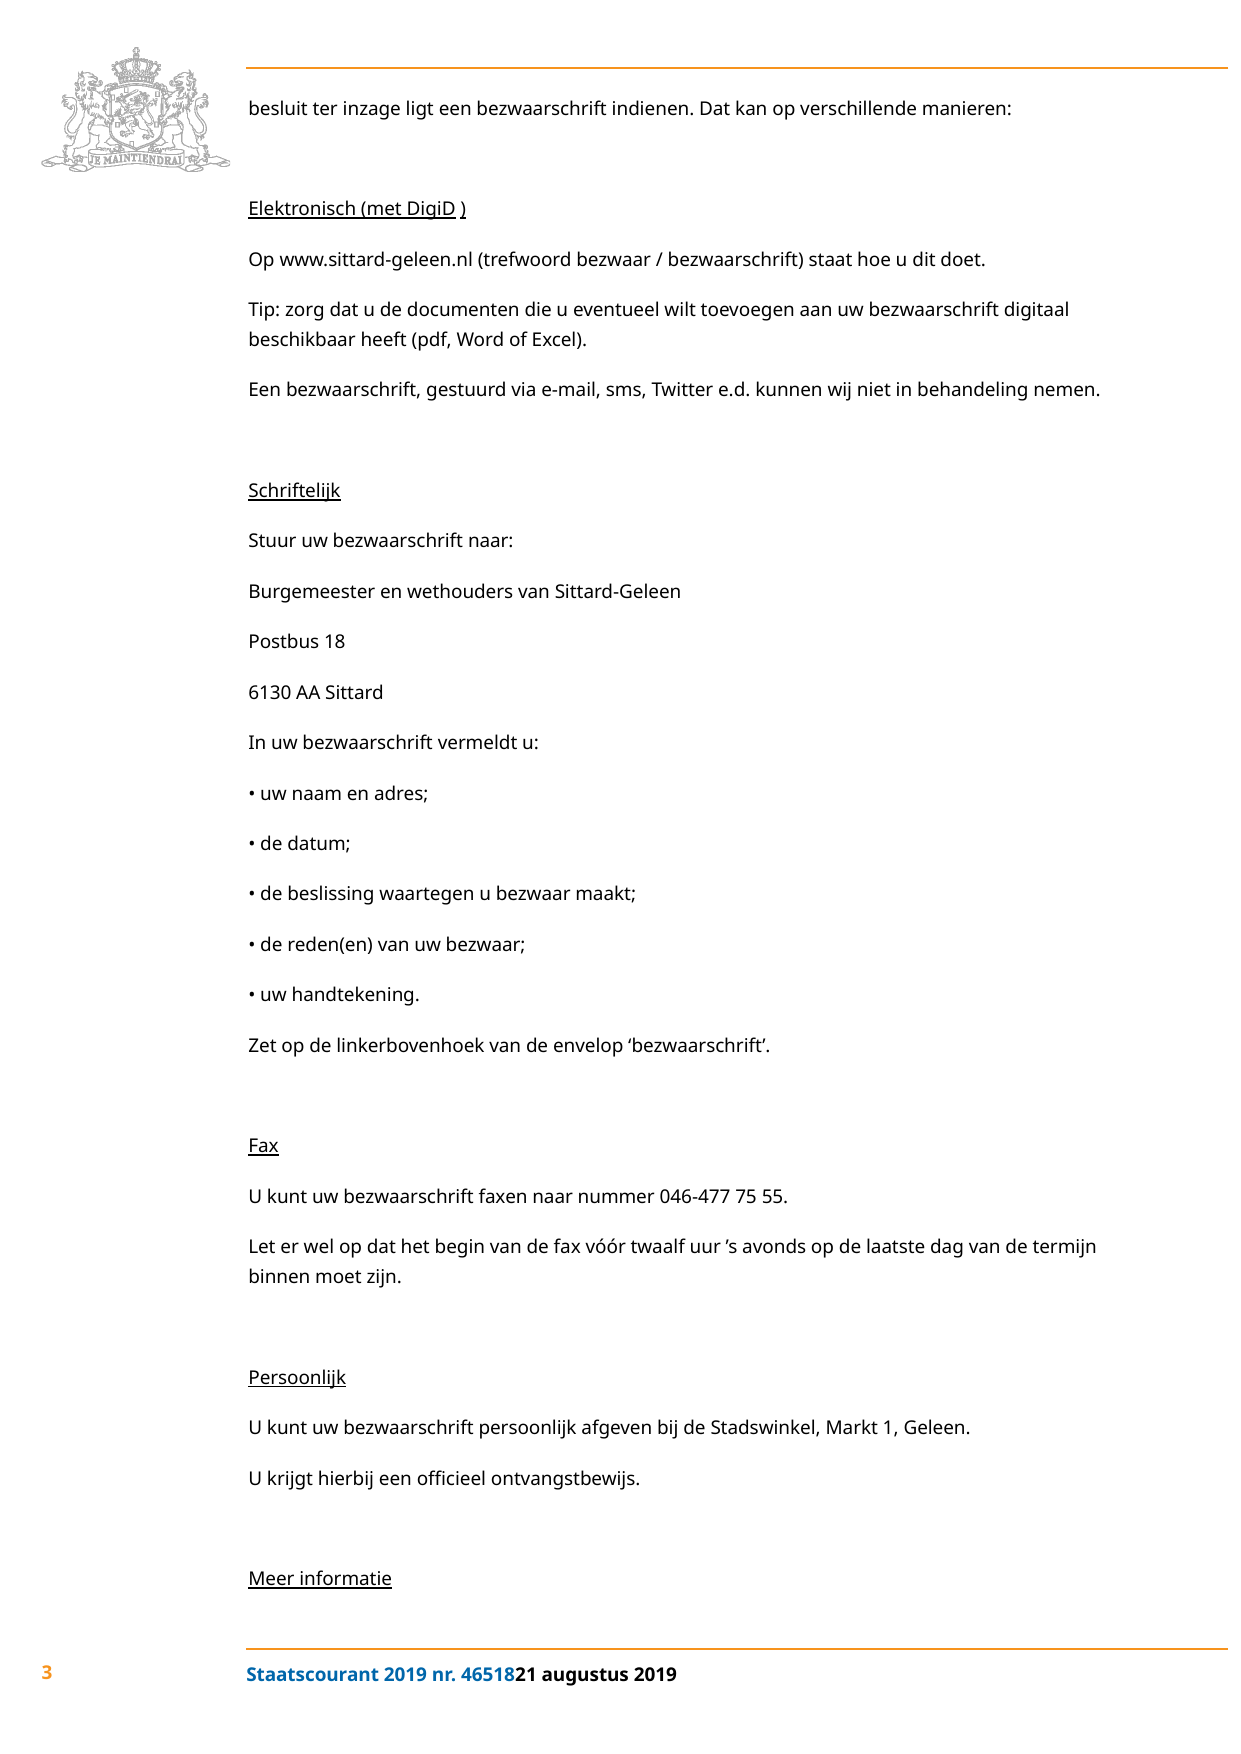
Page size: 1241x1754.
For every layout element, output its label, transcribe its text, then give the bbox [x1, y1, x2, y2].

text Een bezwaarschrift, gestuurd via e-mail, sms, Twitter e.d. kunnen wij niet in behandeling nemen. [248, 376, 1152, 402]
text • de beslissing waartegen u bezwaar maakt; [248, 881, 1152, 906]
text Op www.sittard-geleen.nl (trefwoord bezwaar / bezwaarschrift) staat hoe u dit doet. [248, 246, 1152, 272]
text • de datum; [248, 830, 1152, 856]
text • uw handtekening. [248, 981, 1152, 1007]
text Fax [248, 1133, 1152, 1158]
text Postbus 18 [248, 628, 1152, 654]
picture [41, 47, 231, 172]
text Tip: zorg dat u de documenten die u eventueel wilt toevoegen aan uw bezwaarschrift digitaal beschikbaar heeft (pdf, Word of Excel). [248, 296, 1152, 352]
text • de reden(en) van uw bezwaar; [248, 931, 1152, 957]
text Meer informatie [248, 1566, 1152, 1591]
text U kunt uw bezwaarschrift persoonlijk afgeven bij de Stadswinkel, Markt 1, Geleen. [248, 1414, 1152, 1440]
text • uw naam en adres; [248, 780, 1152, 806]
text 6130 AA Sittard [248, 679, 1152, 705]
text besluit ter inzage ligt een bezwaarschrift indienen. Dat kan op verschillende manieren: [248, 95, 1152, 121]
text U kunt uw bezwaarschrift faxen naar nummer 046-477 75 55. [248, 1183, 1152, 1209]
text Elektronisch (met DigiD ) [248, 196, 1152, 221]
text Zet op de linkerbovenhoek van de envelop ‘bezwaarschrift’. [248, 1032, 1152, 1058]
text In uw bezwaarschrift vermeldt u: [248, 729, 1152, 755]
text Persoonlijk [248, 1364, 1152, 1390]
text Schriftelijk [248, 477, 1152, 503]
text Let er wel op dat het begin van de fax vóór twaalf uur ’s avonds op de laatste dag van de termijn binnen moet zijn. [248, 1233, 1152, 1289]
text U krijgt hierbij een officieel ontvangstbewijs. [248, 1465, 1152, 1491]
text Stuur uw bezwaarschrift naar: [248, 528, 1152, 553]
text Burgemeester en wethouders van Sittard-Geleen [248, 578, 1152, 604]
